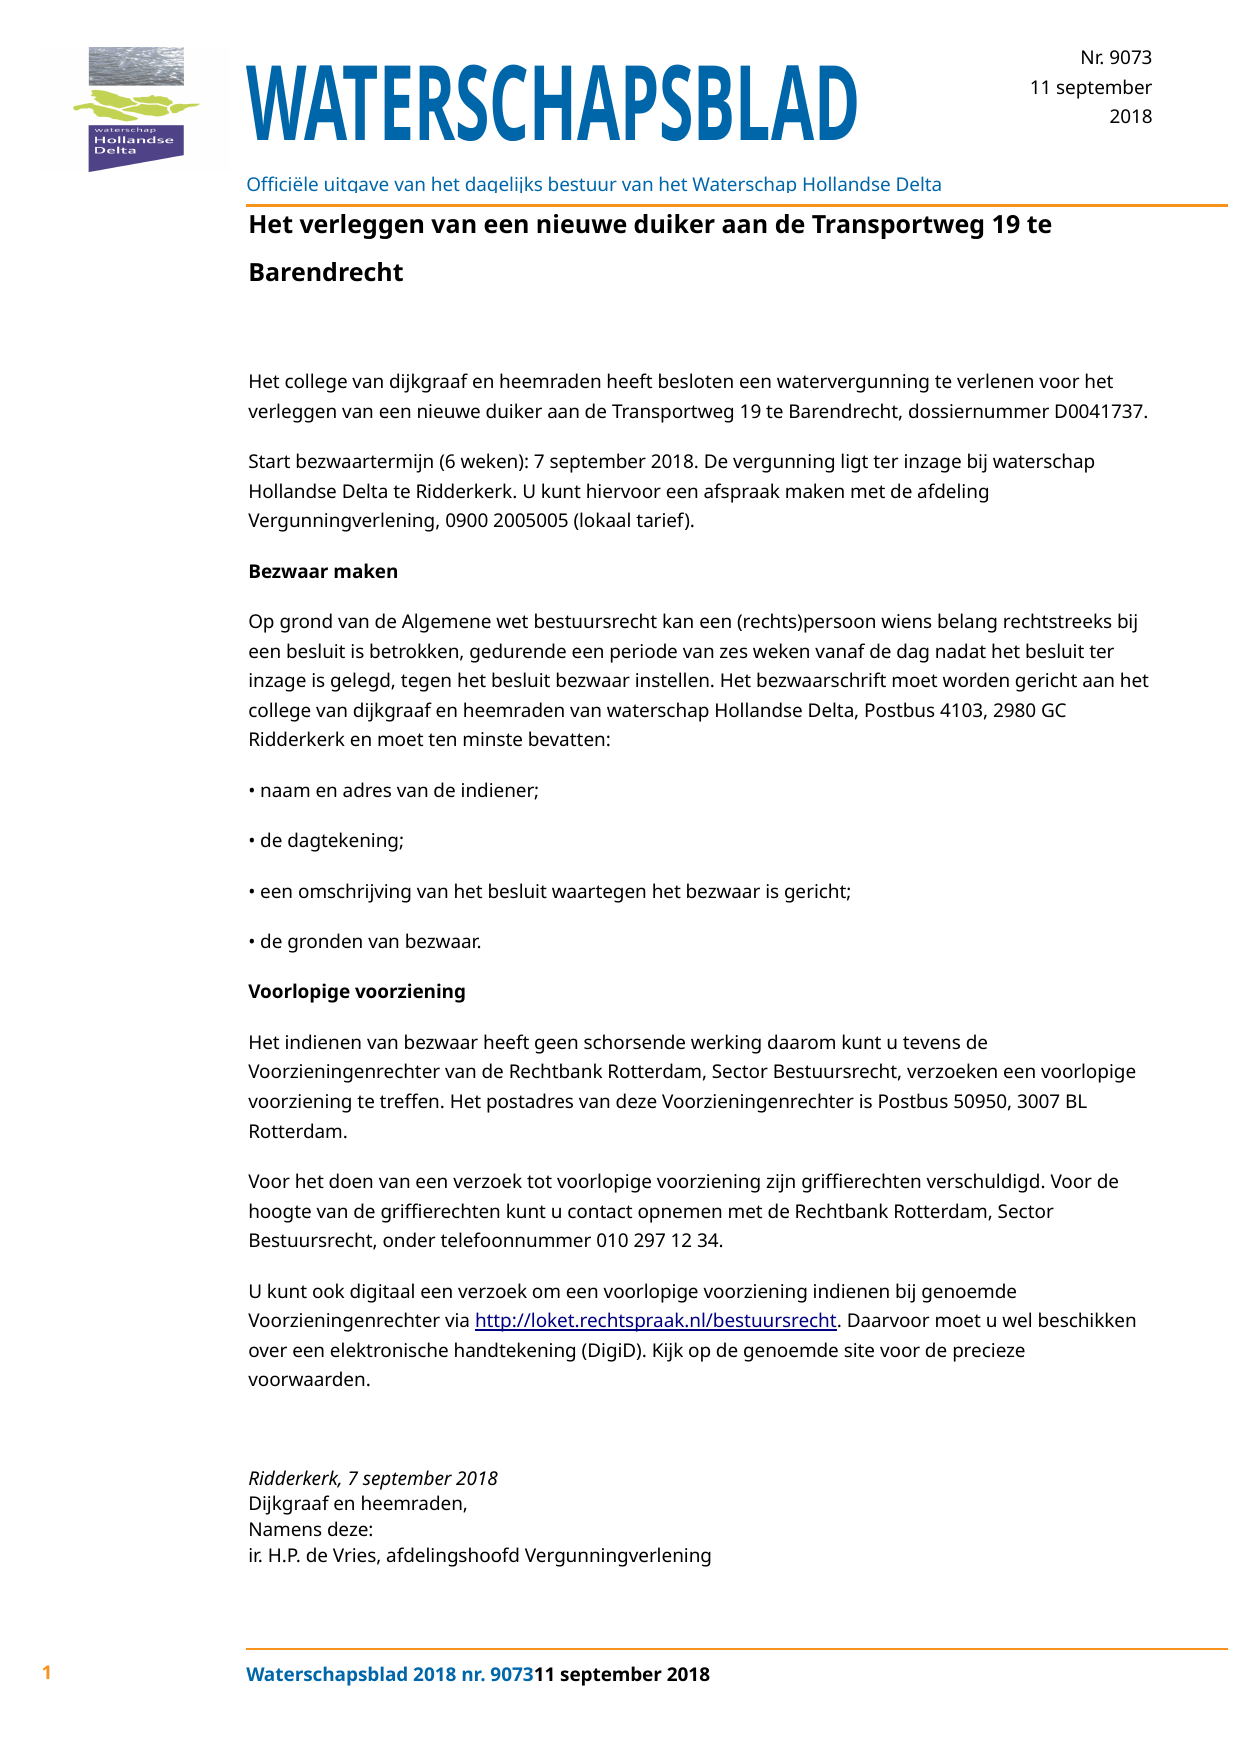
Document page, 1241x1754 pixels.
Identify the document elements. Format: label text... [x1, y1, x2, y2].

text Voorlopige voorziening [248, 979, 1152, 1004]
text • de gronden van bezwaar. [248, 928, 1152, 954]
text Start bezwaartermijn (6 weken): 7 september 2018. De vergunning ligt ter inzage bij waterschap Hollandse Delta te Ridderkerk. U kunt hiervoor een afspraak maken met de afdeling Vergunningverlening, 0900 2005005 (lokaal tarief). [248, 448, 1152, 533]
text Bezwaar maken [248, 558, 1152, 584]
text Op grond van de Algemene wet bestuursrecht kan een (rechts)persoon wiens belang rechtstreeks bij een besluit is betrokken, gedurende een periode van zes weken vanaf de dag nadat het besluit ter inzage is gelegd, tegen het besluit bezwaar instellen. Het bezwaarschrift moet worden gericht aan het college van dijkgraaf en heemraden van waterschap Hollandse Delta, Postbus 4103, 2980 GC Ridderkerk en moet ten minste bevatten: [248, 608, 1152, 752]
text Voor het doen van een verzoek tot voorlopige voorziening zijn griffierechten verschuldigd. Voor de hoogte van de griffierechten kunt u contact opnemen met de Rechtbank Rotterdam, Sector Bestuursrecht, onder telefoonnummer 010 297 12 34. [248, 1168, 1152, 1253]
text Namens deze: [248, 1516, 1152, 1542]
text ir. H.P. de Vries, afdelingshoofd Vergunningverlening [248, 1542, 1152, 1568]
text Ridderkerk, 7 september 2018 [248, 1465, 1152, 1491]
picture [41, 47, 231, 172]
text Dijkgraaf en heemraden, [248, 1491, 1152, 1516]
text • een omschrijving van het besluit waartegen het bezwaar is gericht; [248, 878, 1152, 904]
text • de dagtekening; [248, 827, 1152, 853]
text Het verleggen van een nieuwe duiker aan de Transportweg 19 te Barendrecht [248, 207, 1152, 288]
text • naam en adres van de indiener; [248, 777, 1152, 803]
text Het indienen van bezwaar heeft geen schorsende werking daarom kunt u tevens de Voorzieningenrechter van de Rechtbank Rotterdam, Sector Bestuursrecht, verzoeken een voorlopige voorziening te treffen. Het postadres van deze Voorzieningenrechter is Postbus 50950, 3007 BL Rotterdam. [248, 1029, 1152, 1144]
text Het college van dijkgraaf en heemraden heeft besloten een watervergunning te verlenen voor het verleggen van een nieuwe duiker aan de Transportweg 19 te Barendrecht, dossiernummer D0041737. [248, 368, 1152, 424]
text U kunt ook digitaal een verzoek om een voorlopige voorziening indienen bij genoemde Voorzieningenrechter via http://loket.rechtspraak.nl/bestuursrecht. Daarvoor moet u wel beschikken over een elektronische handtekening (DigiD). Kijk op de genoemde site voor de precieze voorwaarden. [248, 1278, 1152, 1392]
